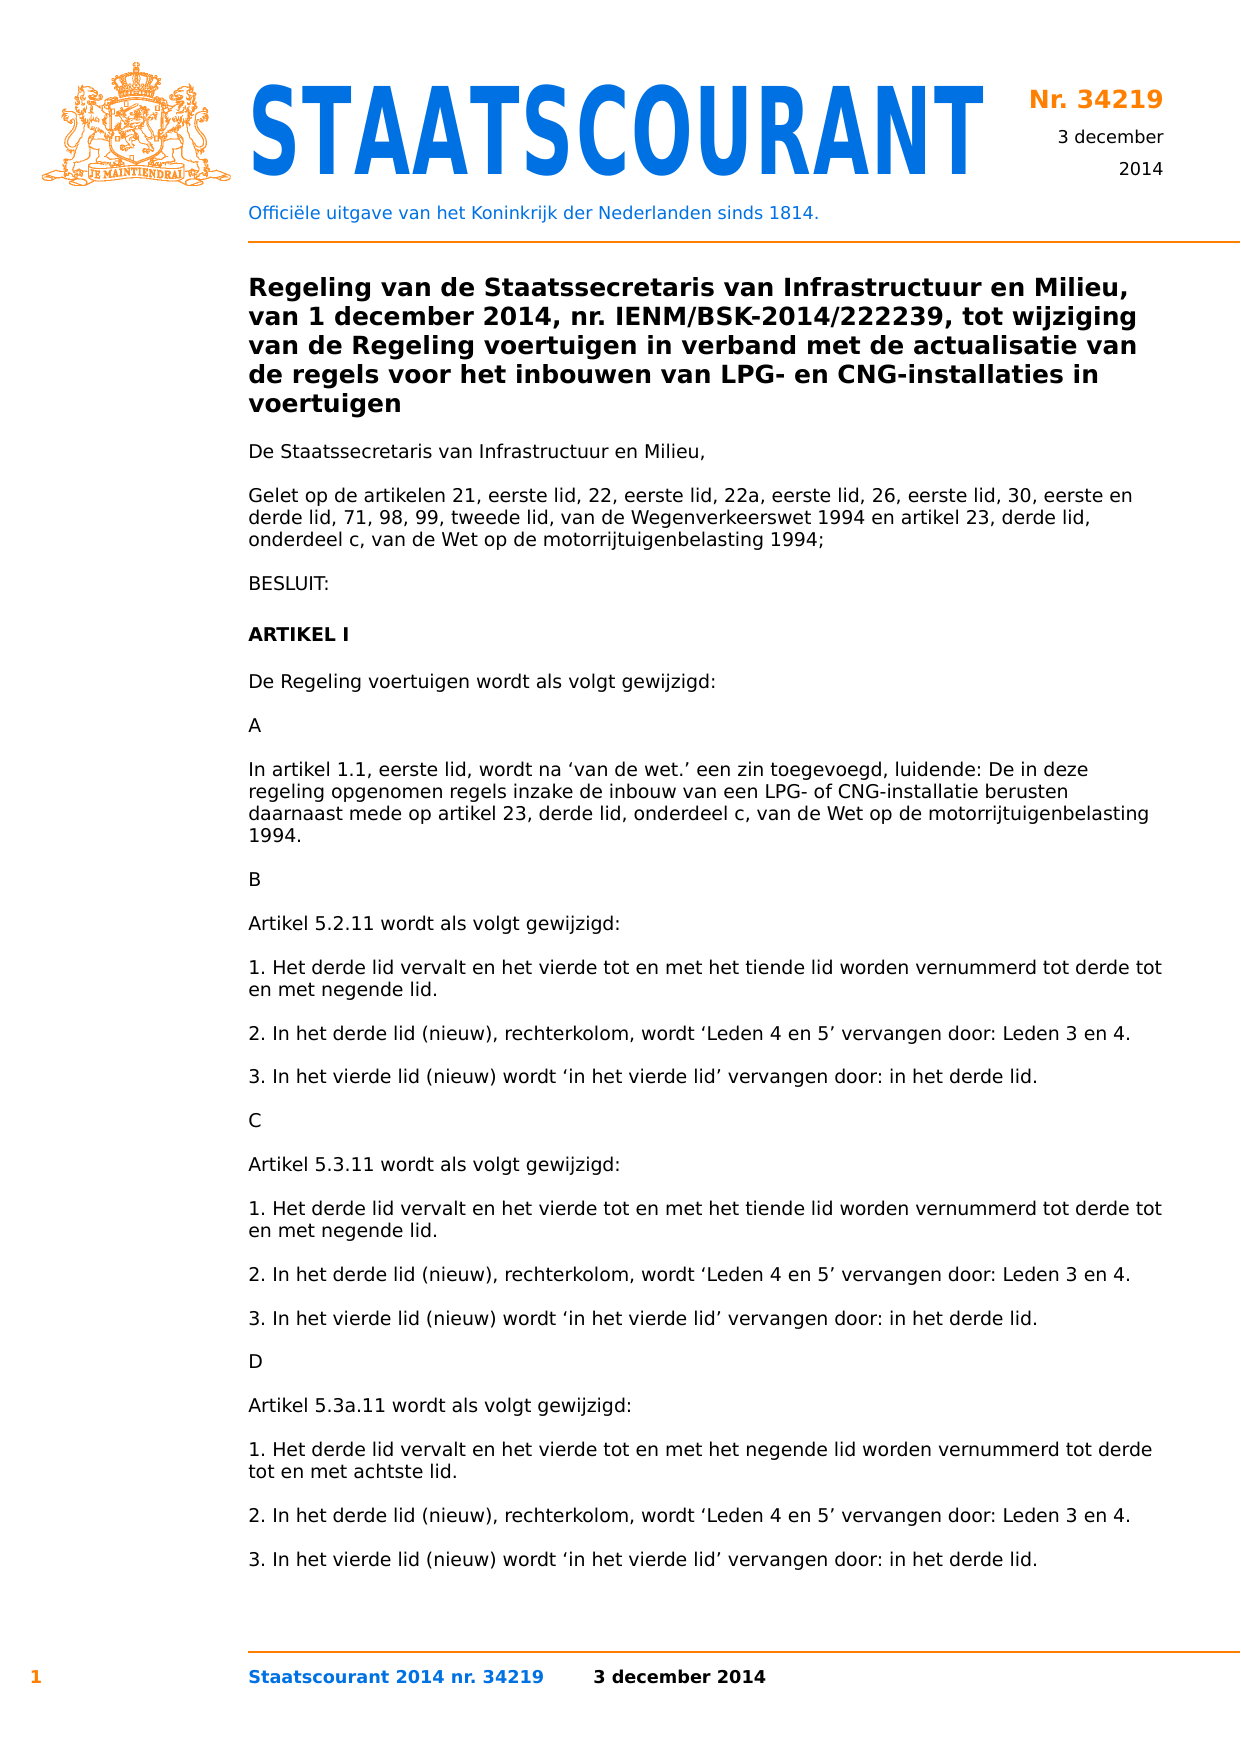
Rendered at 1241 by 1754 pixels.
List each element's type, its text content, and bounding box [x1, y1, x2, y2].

text Artikel 5.3.11 wordt als volgt gewijzigd: [248, 1154, 1163, 1176]
text C [248, 1110, 1163, 1132]
text 1. Het derde lid vervalt en het vierde tot en met het tiende lid worden vernummerd tot derde tot en met negende lid. [248, 957, 1163, 1001]
text 2. In het derde lid (nieuw), rechterkolom, wordt ‘Leden 4 en 5’ vervangen door: Leden 3 en 4. [248, 1022, 1163, 1044]
table_header [25, 62, 248, 241]
text In artikel 1.1, eerste lid, wordt na ‘van de wet.’ een zin toegevoegd, luidende: De in deze regeling opgenomen regels inzake de inbouw van een LPG- of CNG-installatie berusten daarnaast mede op artikel 23, derde lid, onderdeel c, van de Wet op de motorrijtuigenbelasting 1994. [248, 759, 1163, 847]
text 3. In het vierde lid (nieuw) wordt ‘in het vierde lid’ vervangen door: in het derde lid. [248, 1549, 1163, 1571]
text BESLUIT: [248, 572, 1163, 594]
subtitle ARTIKEL I [248, 624, 1163, 646]
text 1. Het derde lid vervalt en het vierde tot en met het negende lid worden vernummerd tot derde tot en met achtste lid. [248, 1439, 1163, 1483]
text De Regeling voertuigen wordt als volgt gewijzigd: [248, 671, 1163, 693]
text 3. In het vierde lid (nieuw) wordt ‘in het vierde lid’ vervangen door: in het derde lid. [248, 1066, 1163, 1088]
text B [248, 869, 1163, 891]
text De Staatssecretaris van Infrastructuur en Milieu, [248, 441, 1163, 463]
text 2. In het derde lid (nieuw), rechterkolom, wordt ‘Leden 4 en 5’ vervangen door: Leden 3 en 4. [248, 1505, 1163, 1527]
subtitle Regeling van de Staatssecretaris van Infrastructuur en Milieu, van 1 december 2014, nr. IENM/BSK-2014/222239, tot wijziging van de Regeling voertuigen in verband met de actualisatie van de regels voor het inbouwen van LPG- en CNG-installaties in voertuigen [248, 273, 1163, 419]
text D [248, 1351, 1163, 1373]
text A [248, 715, 1163, 737]
text 3. In het vierde lid (nieuw) wordt ‘in het vierde lid’ vervangen door: in het derde lid. [248, 1307, 1163, 1329]
picture [41, 62, 231, 186]
table_header Nr. 34219 [998, 62, 1240, 121]
text Gelet op de artikelen 21, eerste lid, 22, eerste lid, 22a, eerste lid, 26, eerste lid, 30, eerste en derde lid, 71, 98, 99, tweede lid, van de Wegenverkeerswet 1994 en artikel 23, derde lid, onderdeel c, van de Wet op de motorrijtuigenbelasting 1994; [248, 484, 1163, 551]
text Artikel 5.3a.11 wordt als volgt gewijzigd: [248, 1395, 1163, 1417]
text Artikel 5.2.11 wordt als volgt gewijzigd: [248, 913, 1163, 935]
text 1. Het derde lid vervalt en het vierde tot en met het tiende lid worden vernummerd tot derde tot en met negende lid. [248, 1198, 1163, 1242]
table_cell Officiële uitgave van het Koninkrijk der Nederlanden sinds 1814. [248, 203, 1240, 241]
table_cell 3 december [998, 121, 1240, 153]
table_header STAATSCOURANT [248, 62, 998, 203]
table_cell 2014 [998, 153, 1240, 203]
text 2. In het derde lid (nieuw), rechterkolom, wordt ‘Leden 4 en 5’ vervangen door: Leden 3 en 4. [248, 1264, 1163, 1286]
